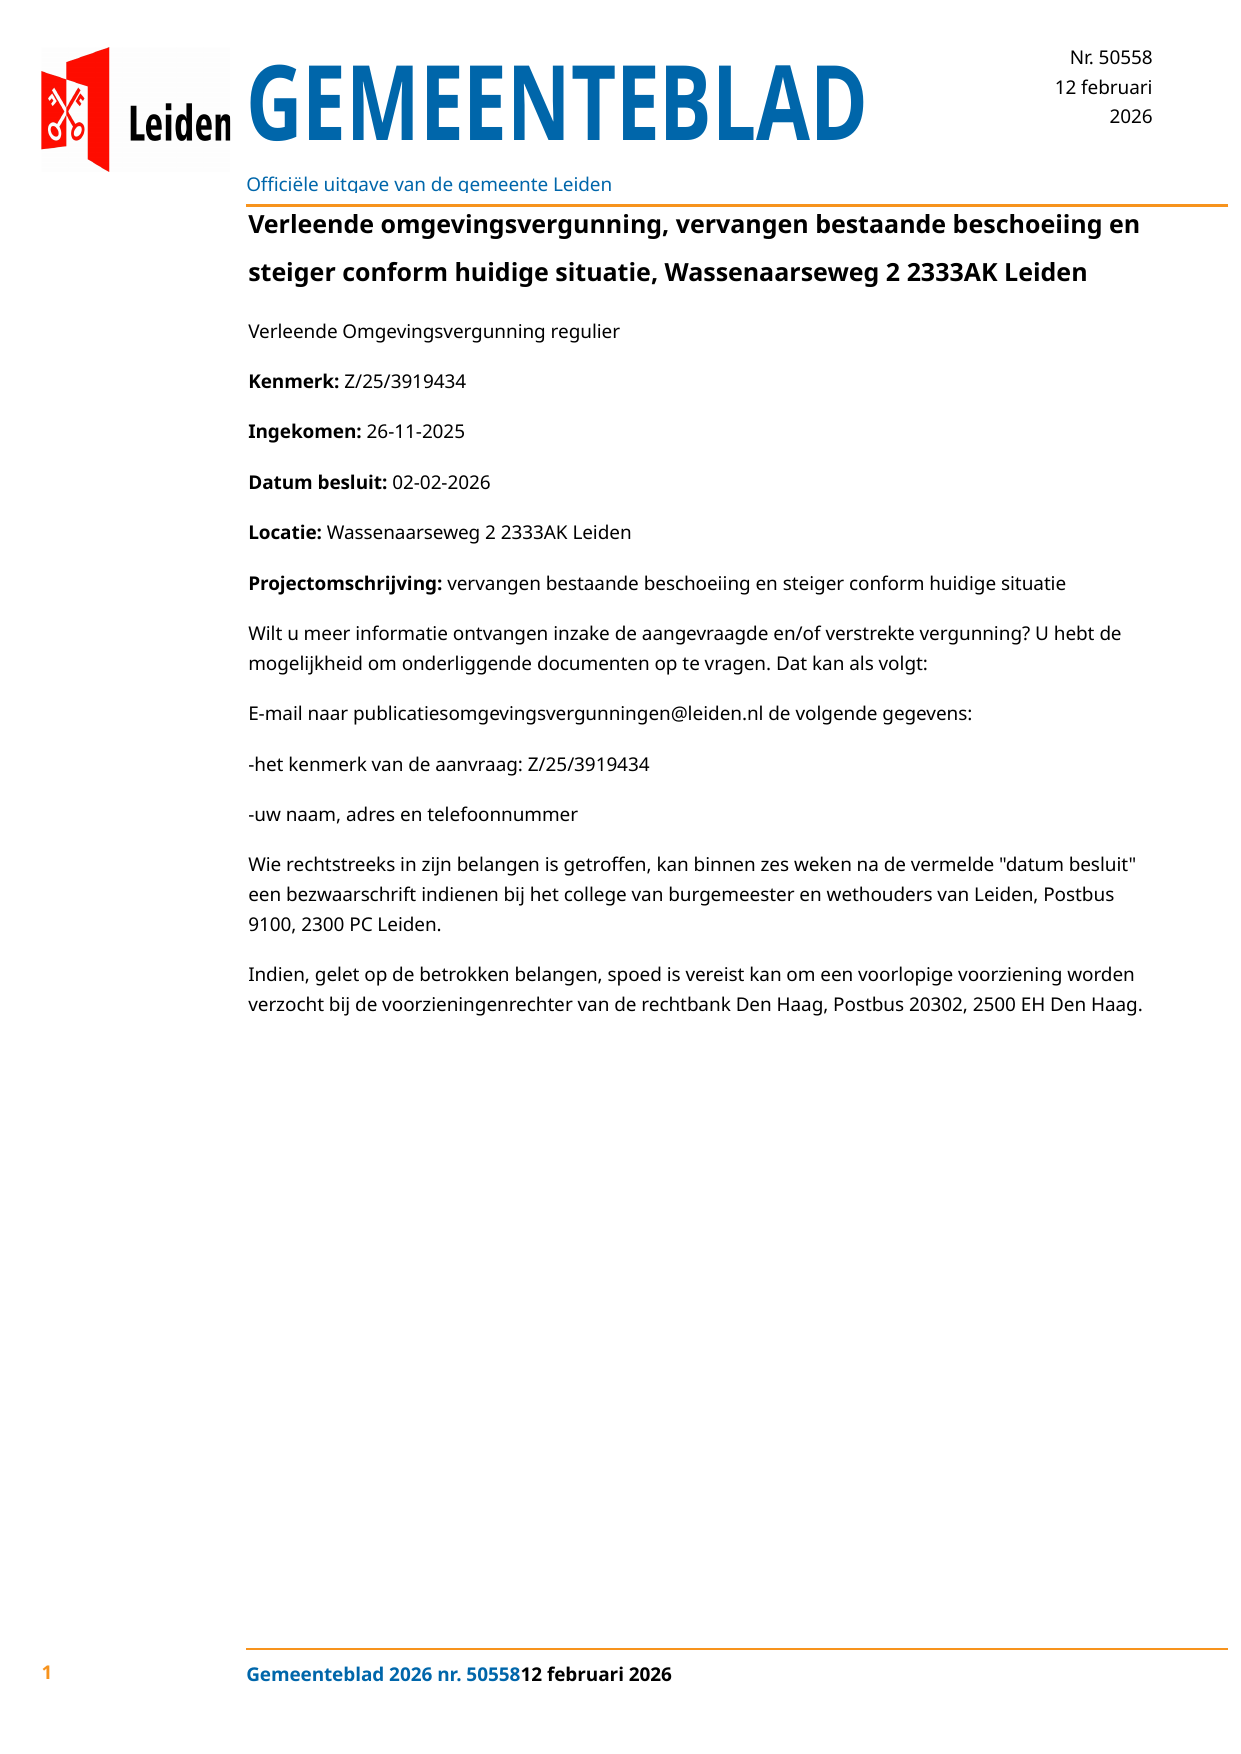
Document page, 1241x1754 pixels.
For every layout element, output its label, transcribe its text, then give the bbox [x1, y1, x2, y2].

text Locatie: Wassenaarseweg 2 2333AK Leiden [248, 519, 1152, 545]
text Wie rechtstreeks in zijn belangen is getroffen, kan binnen zes weken na de vermelde "datum besluit" een bezwaarschrift indienen bij het college van burgemeester en wethouders van Leiden, Postbus 9100, 2300 PC Leiden. [248, 852, 1152, 937]
text Indien, gelet op de betrokken belangen, spoed is vereist kan om een voorlopige voorziening worden verzocht bij de voorzieningenrechter van de rechtbank Den Haag, Postbus 20302, 2500 EH Den Haag. [248, 961, 1152, 1017]
picture [41, 47, 231, 172]
text Kenmerk: Z/25/3919434 [248, 368, 1152, 394]
text Ingekomen: 26-11-2025 [248, 419, 1152, 444]
text -uw naam, adres en telefoonnummer [248, 801, 1152, 827]
text E-mail naar publicatiesomgevingsvergunningen@leiden.nl de volgende gegevens: [248, 700, 1152, 726]
text Projectomschrijving: vervangen bestaande beschoeiing en steiger conform huidige situatie [248, 570, 1152, 596]
text Verleende Omgevingsvergunning regulier [248, 318, 1152, 344]
text -het kenmerk van de aanvraag: Z/25/3919434 [248, 751, 1152, 777]
text Wilt u meer informatie ontvangen inzake de aangevraagde en/of verstrekte vergunning? U hebt de mogelijkheid om onderliggende documenten op te vragen. Dat kan als volgt: [248, 620, 1152, 676]
text Verleende omgevingsvergunning, vervangen bestaande beschoeiing en steiger conform huidige situatie, Wassenaarseweg 2 2333AK Leiden [248, 207, 1152, 288]
text Datum besluit: 02-02-2026 [248, 469, 1152, 495]
